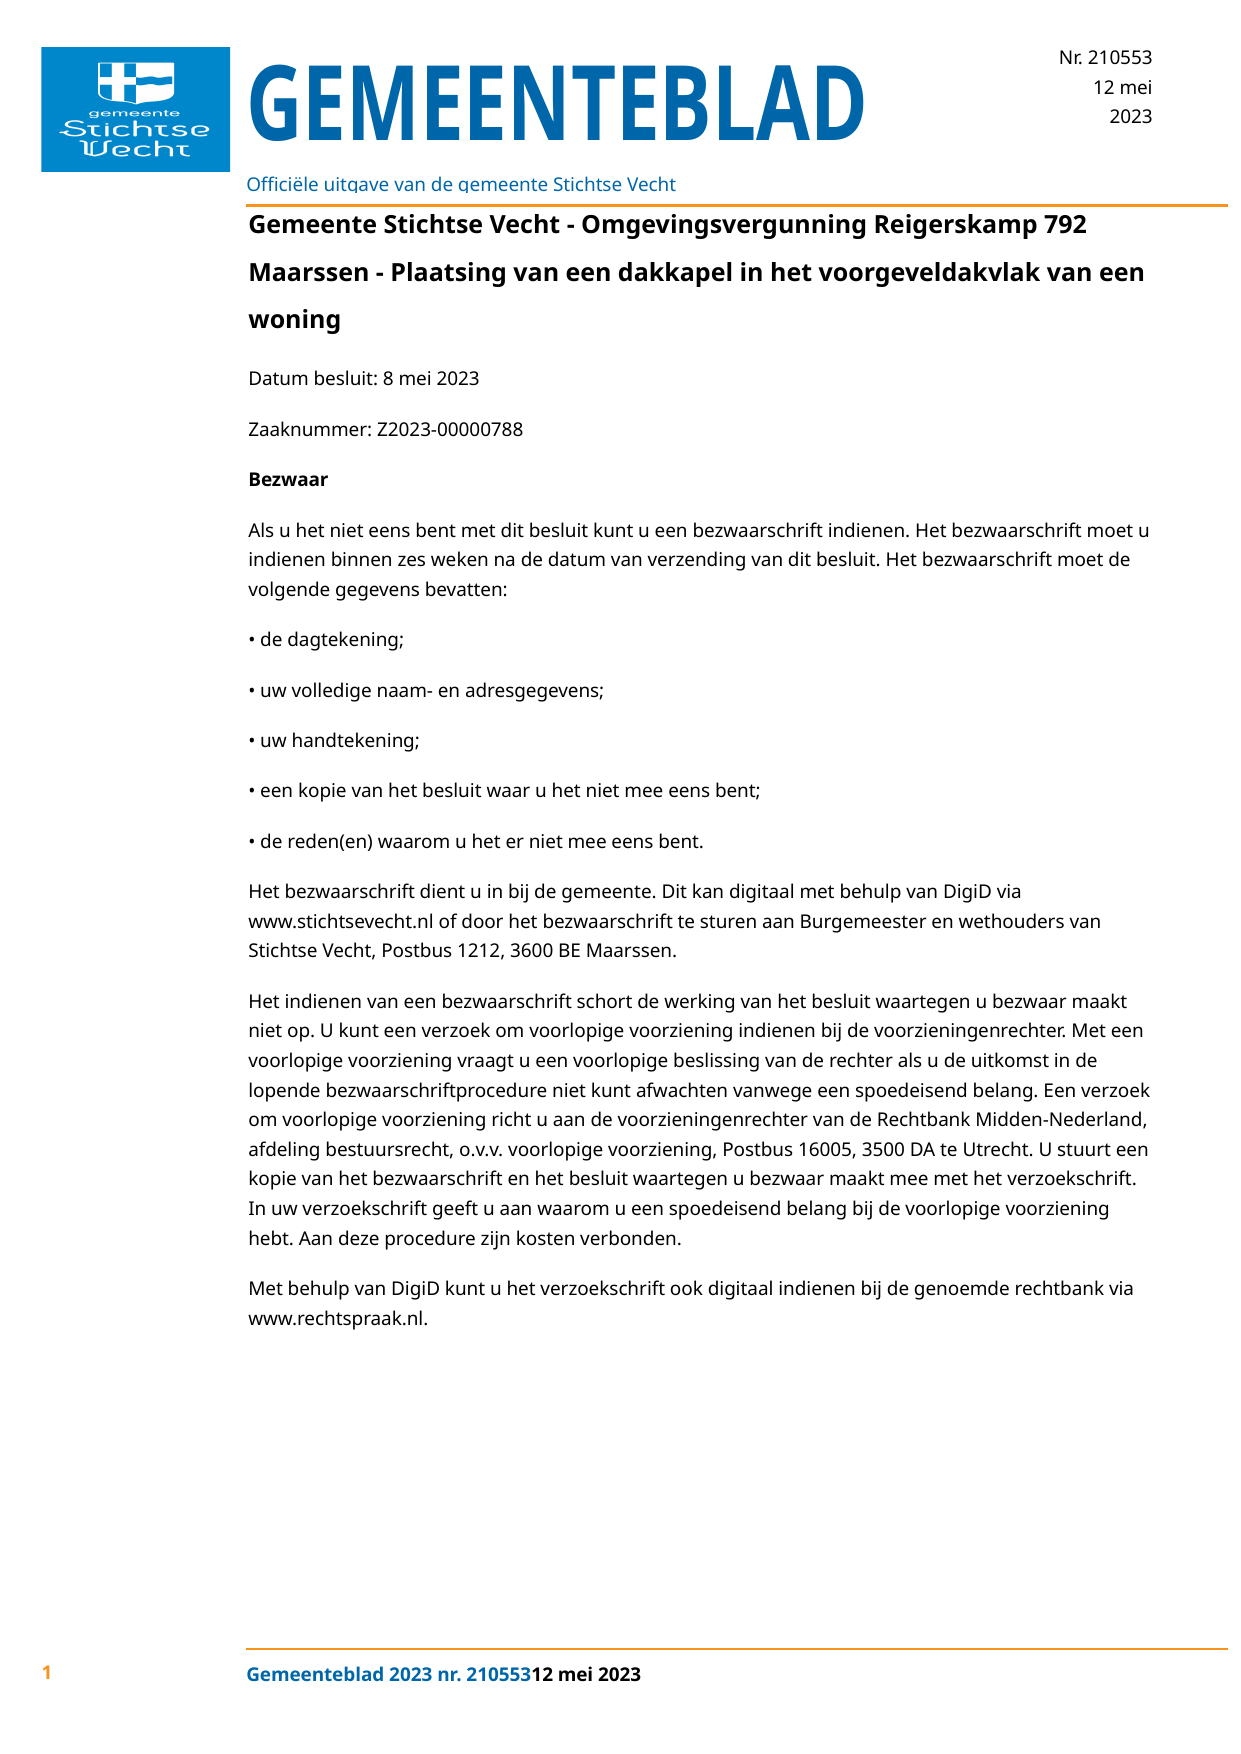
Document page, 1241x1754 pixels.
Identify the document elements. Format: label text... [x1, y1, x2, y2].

picture [137, 63, 174, 103]
text Het indienen van een bezwaarschrift schort de werking van het besluit waartegen u bezwaar maakt niet op. U kunt een verzoek om voorlopige voorziening indienen bij de voorzieningenrechter. Met een voorlopige voorziening vraagt u een voorlopige beslissing van de rechter als u de uitkomst in de lopende bezwaarschriftprocedure niet kunt afwachten vanwege een spoedeisend belang. Een verzoek om voorlopige voorziening richt u aan de voorzieningenrechter van de Rechtbank Midden-Nederland, afdeling bestuursrecht, o.v.v. voorlopige voorziening, Postbus 16005, 3500 DA te Utrecht. U stuurt een kopie van het bezwaarschrift en het besluit waartegen u bezwaar maakt mee met het verzoekschrift. In uw verzoekschrift geeft u aan waarom u een spoedeisend belang bij de voorlopige voorziening hebt. Aan deze procedure zijn kosten verbonden. [248, 988, 1152, 1250]
text • uw handtekening; [248, 727, 1152, 753]
text • de reden(en) waarom u het er niet mee eens bent. [248, 828, 1152, 854]
text Datum besluit: 8 mei 2023 [248, 366, 1152, 391]
picture [99, 63, 135, 101]
text • de dagtekening; [248, 626, 1152, 652]
text Met behulp van DigiD kunt u het verzoekschrift ook digitaal indienen bij de genoemde rechtbank via www.rechtspraak.nl. [248, 1275, 1152, 1330]
text Als u het niet eens bent met dit besluit kunt u een bezwaarschrift indienen. Het bezwaarschrift moet u indienen binnen zes weken na de datum van verzending van dit besluit. Het bezwaarschrift moet de volgende gegevens bevatten: [248, 517, 1152, 602]
text • uw volledige naam- en adresgegevens; [248, 677, 1152, 702]
text Zaaknummer: Z2023-00000788 [248, 416, 1152, 442]
text Gemeente Stichtse Vecht - Omgevingsvergunning Reigerskamp 792 Maarssen - Plaatsing van een dakkapel in het voorgeveldakvlak van een woning [248, 207, 1152, 336]
text Bezwaar [248, 466, 1152, 492]
text Het bezwaarschrift dient u in bij de gemeente. Dit kan digitaal met behulp van DigiD via www.stichtsevecht.nl of door het bezwaarschrift te sturen aan Burgemeester en wethouders van Stichtse Vecht, Postbus 1212, 3600 BE Maarssen. [248, 878, 1152, 963]
text • een kopie van het besluit waar u het niet mee eens bent; [248, 778, 1152, 803]
